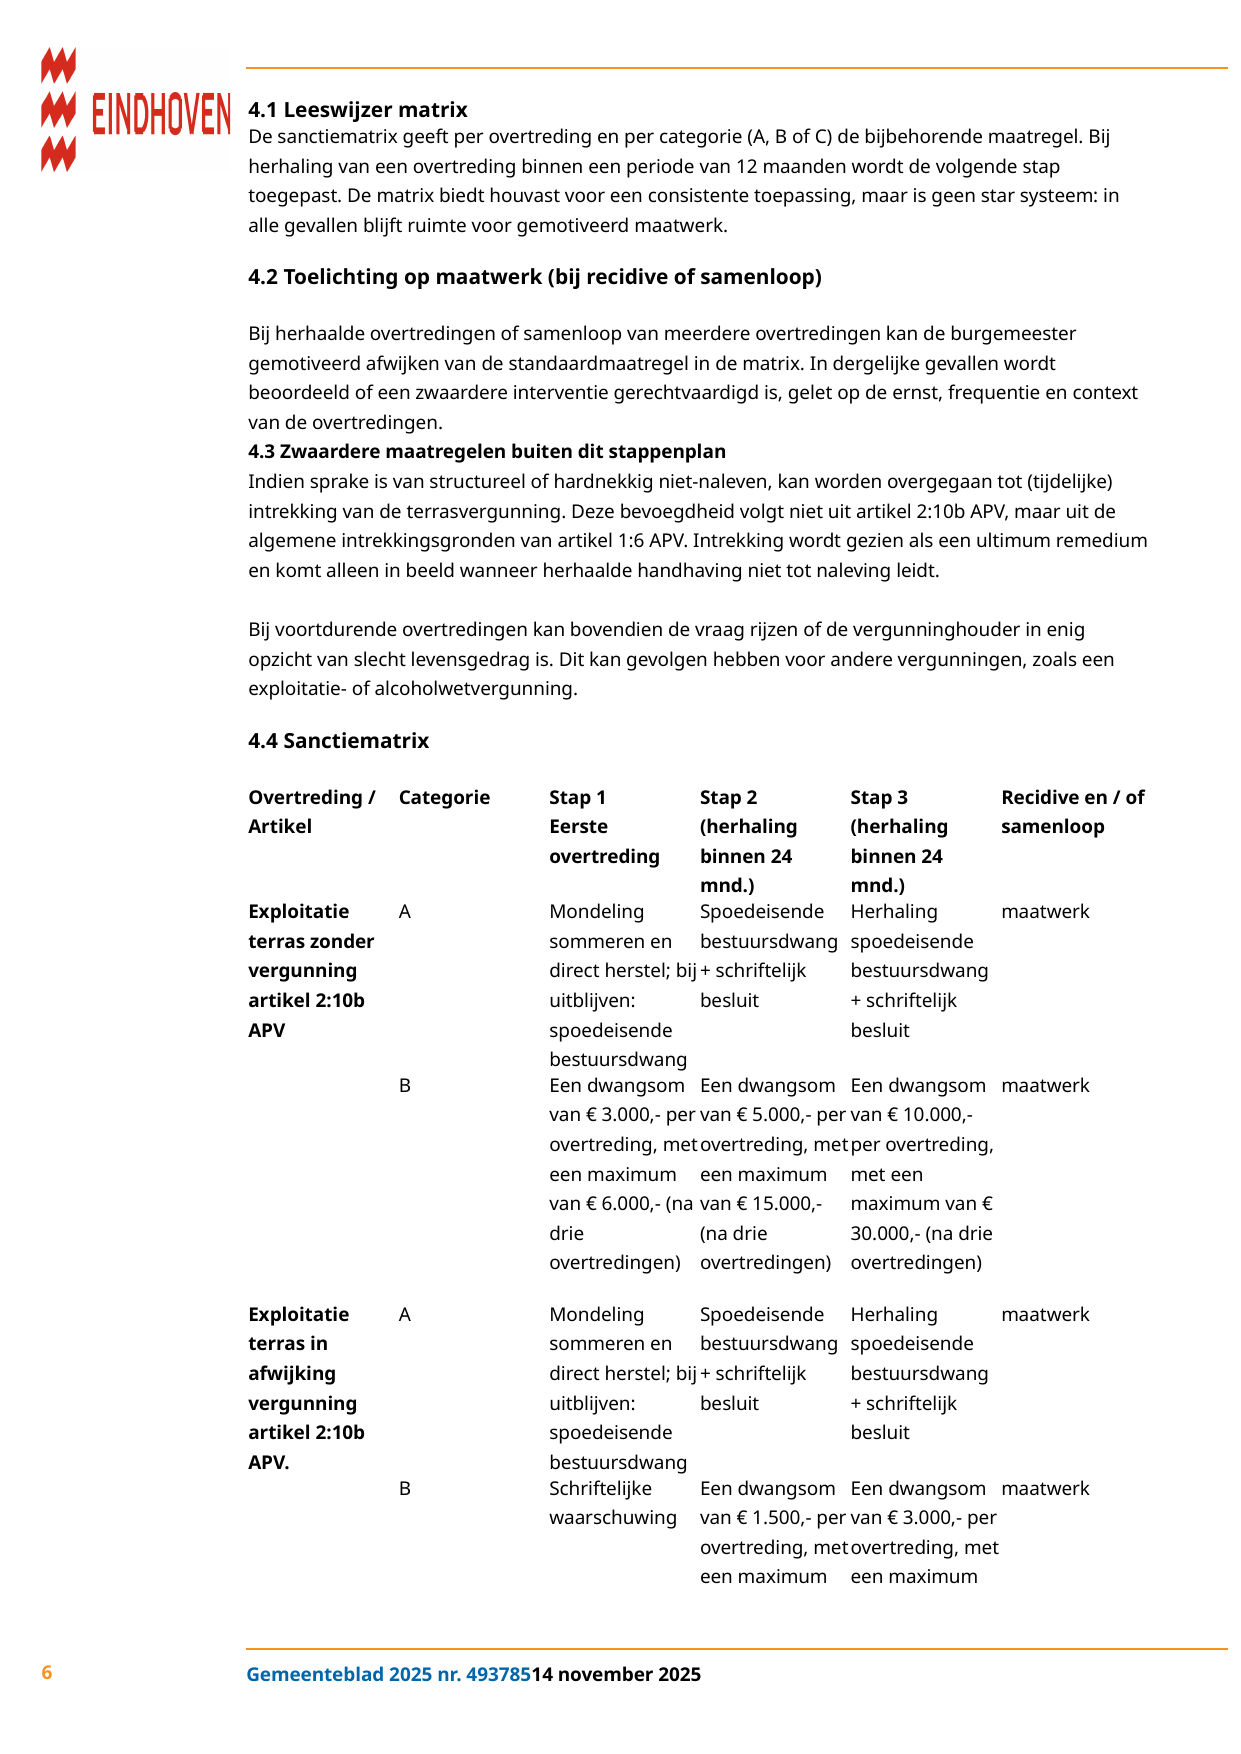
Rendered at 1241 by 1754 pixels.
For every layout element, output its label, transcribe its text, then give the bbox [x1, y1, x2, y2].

table_cell Een dwangsom van € 3.000,- per overtreding, met een maximum [850, 1475, 1001, 1589]
table_cell Exploitatie terras in afwijking vergunning artikel 2:10b APV. [248, 1301, 398, 1475]
table_cell Exploitatie terras zonder vergunning artikel 2:10b APV [248, 899, 398, 1072]
table_cell maatwerk [1001, 899, 1152, 1072]
table_header Stap 3 (herhaling binnen 24 mnd.) [850, 784, 1001, 898]
text 4.4 Sanctiematrix [248, 726, 1152, 754]
table_cell maatwerk [1001, 1301, 1152, 1475]
table_cell A [399, 899, 549, 1072]
text 4.3 Zwaardere maatregelen buiten dit stappenplan [248, 439, 1152, 464]
table_cell Herhaling spoedeisende bestuursdwang + schriftelijk besluit [850, 899, 1001, 1072]
text 4.1 Leeswijzer matrix [248, 95, 1152, 123]
table_header Categorie [399, 784, 549, 898]
table_header Stap 1 Eerste overtreding [549, 784, 700, 898]
table_cell B [399, 1072, 549, 1275]
text Bij voortdurende overtredingen kan bovendien de vraag rijzen of de vergunninghouder in enig opzicht van slecht levensgedrag is. Dit kan gevolgen hebben voor andere vergunningen, zoals een exploitatie- of alcoholwetvergunning. [248, 616, 1152, 701]
table_cell Herhaling spoedeisende bestuursdwang + schriftelijk besluit [850, 1301, 1001, 1475]
table_cell Een dwangsom van € 1.500,- per overtreding, met een maximum [700, 1475, 850, 1589]
text 4.2 Toelichting op maatwerk (bij recidive of samenloop) [248, 262, 1152, 291]
table_header Stap 2 (herhaling binnen 24 mnd.) [700, 784, 850, 898]
table_header Overtreding / Artikel [248, 784, 398, 898]
table_cell maatwerk [1001, 1475, 1152, 1589]
table_cell [399, 1275, 549, 1301]
text Indien sprake is van structureel of hardnekkig niet-naleven, kan worden overgegaan tot (tijdelijke) intrekking van de terrasvergunning. Deze bevoegdheid volgt niet uit artikel 2:10b APV, maar uit de algemene intrekkingsgronden van artikel 1:6 APV. Intrekking wordt gezien als een ultimum remedium en komt alleen in beeld wanneer herhaalde handhaving niet tot naleving leidt. [248, 468, 1152, 583]
table_cell Spoedeisende bestuursdwang + schriftelijk besluit [700, 1301, 850, 1475]
text De sanctiematrix geeft per overtreding en per categorie (A, B of C) de bijbehorende maatregel. Bij herhaling van een overtreding binnen een periode van 12 maanden wordt de volgende stap toegepast. De matrix biedt houvast voor een consistente toepassing, maar is geen star systeem: in alle gevallen blijft ruimte voor gemotiveerd maatwerk. [248, 123, 1152, 238]
table_cell [549, 1275, 700, 1301]
table_cell B [399, 1475, 549, 1589]
table_cell [248, 1275, 398, 1301]
table_header Recidive en / of samenloop [1001, 784, 1152, 898]
table_cell Een dwangsom van € 3.000,- per overtreding, met een maximum van € 6.000,- (na drie overtredingen) [549, 1072, 700, 1275]
table_cell [700, 1275, 850, 1301]
table_cell [850, 1275, 1001, 1301]
table_cell [248, 1475, 398, 1589]
table_cell Schriftelijke waarschuwing [549, 1475, 700, 1589]
text Bij herhaalde overtredingen of samenloop van meerdere overtredingen kan de burgemeester gemotiveerd afwijken van de standaardmaatregel in de matrix. In dergelijke gevallen wordt beoordeeld of een zwaardere interventie gerechtvaardigd is, gelet op de ernst, frequentie en context van de overtredingen. [248, 320, 1152, 435]
picture [41, 47, 231, 172]
table_cell Mondeling sommeren en direct herstel; bij uitblijven: spoedeisende bestuursdwang [549, 1301, 700, 1475]
table_cell Een dwangsom van € 5.000,- per overtreding, met een maximum van € 15.000,- (na drie overtredingen) [700, 1072, 850, 1275]
table_cell Een dwangsom van € 10.000,- per overtreding, met een maximum van € 30.000,- (na drie overtredingen) [850, 1072, 1001, 1275]
table_cell maatwerk [1001, 1072, 1152, 1275]
table_cell Mondeling sommeren en direct herstel; bij uitblijven: spoedeisende bestuursdwang [549, 899, 700, 1072]
table_cell Spoedeisende bestuursdwang + schriftelijk besluit [700, 899, 850, 1072]
table_cell A [399, 1301, 549, 1475]
table_cell [1001, 1275, 1152, 1301]
table_cell [248, 1072, 398, 1275]
